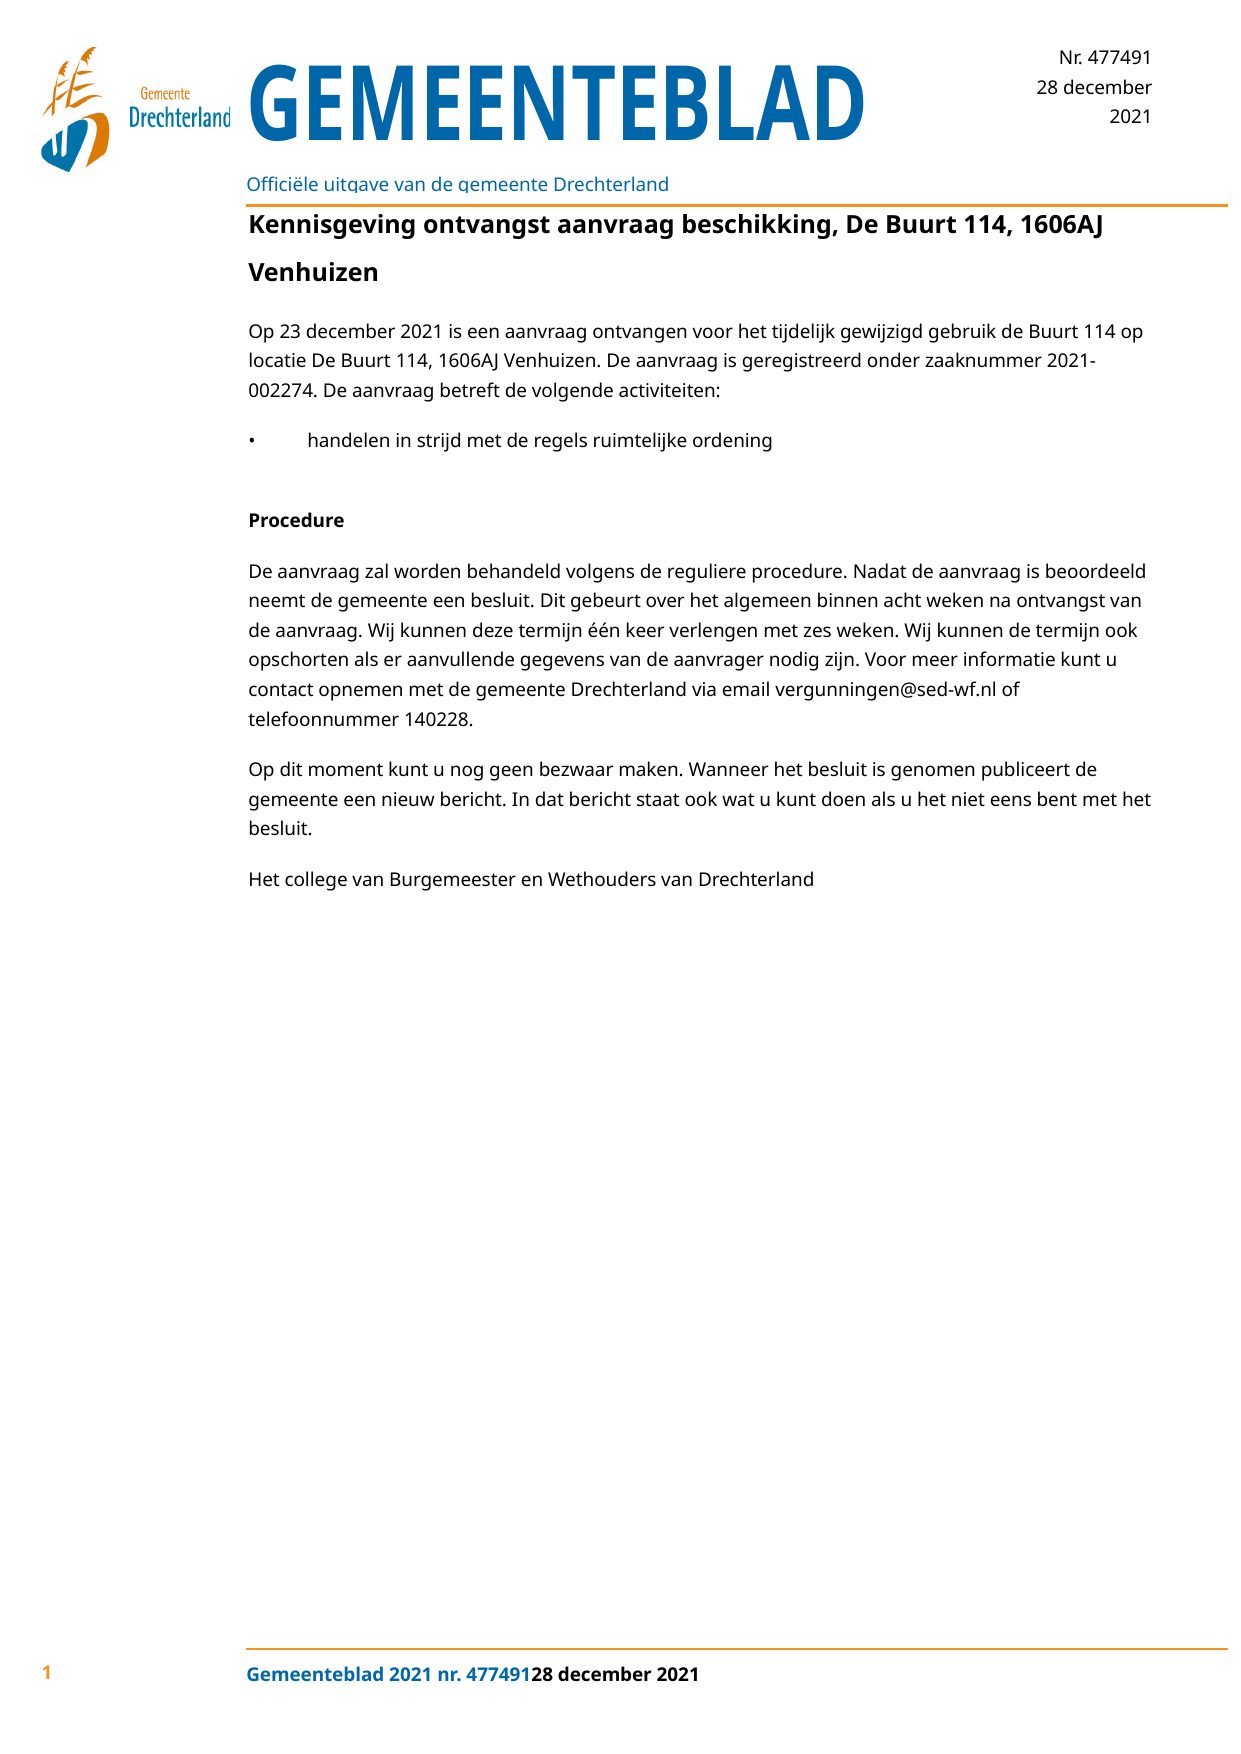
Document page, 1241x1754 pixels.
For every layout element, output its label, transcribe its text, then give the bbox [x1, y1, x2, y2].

text Kennisgeving ontvangst aanvraag beschikking, De Buurt 114, 1606AJ Venhuizen [248, 207, 1152, 288]
picture [41, 47, 231, 172]
text Op dit moment kunt u nog geen bezwaar maken. Wanneer het besluit is genomen publiceert de gemeente een nieuw bericht. In dat bericht staat ook wat u kunt doen als u het niet eens bent met het besluit. [248, 756, 1152, 841]
text Procedure [248, 507, 1152, 533]
text De aanvraag zal worden behandeld volgens de reguliere procedure. Nadat de aanvraag is beoordeeld neemt de gemeente een besluit. Dit gebeurt over het algemeen binnen acht weken na ontvangst van de aanvraag. Wij kunnen deze termijn één keer verlengen met zes weken. Wij kunnen de termijn ook opschorten als er aanvullende gegevens van de aanvrager nodig zijn. Voor meer informatie kunt u contact opnemen met de gemeente Drechterland via email vergunningen@sed-wf.nl of telefoonnummer 140228. [248, 558, 1152, 732]
list handelen in strijd met de regels ruimtelijke ordening [248, 427, 1152, 453]
text Het college van Burgemeester en Wethouders van Drechterland [248, 866, 1152, 892]
picture [226, 115, 231, 124]
picture [41, 158, 64, 172]
text Op 23 december 2021 is een aanvraag ontvangen voor het tijdelijk gewijzigd gebruik de Buurt 114 op locatie De Buurt 114, 1606AJ Venhuizen. De aanvraag is geregistreerd onder zaaknummer 2021-002274. De aanvraag betreft de volgende activiteiten: [248, 318, 1152, 403]
